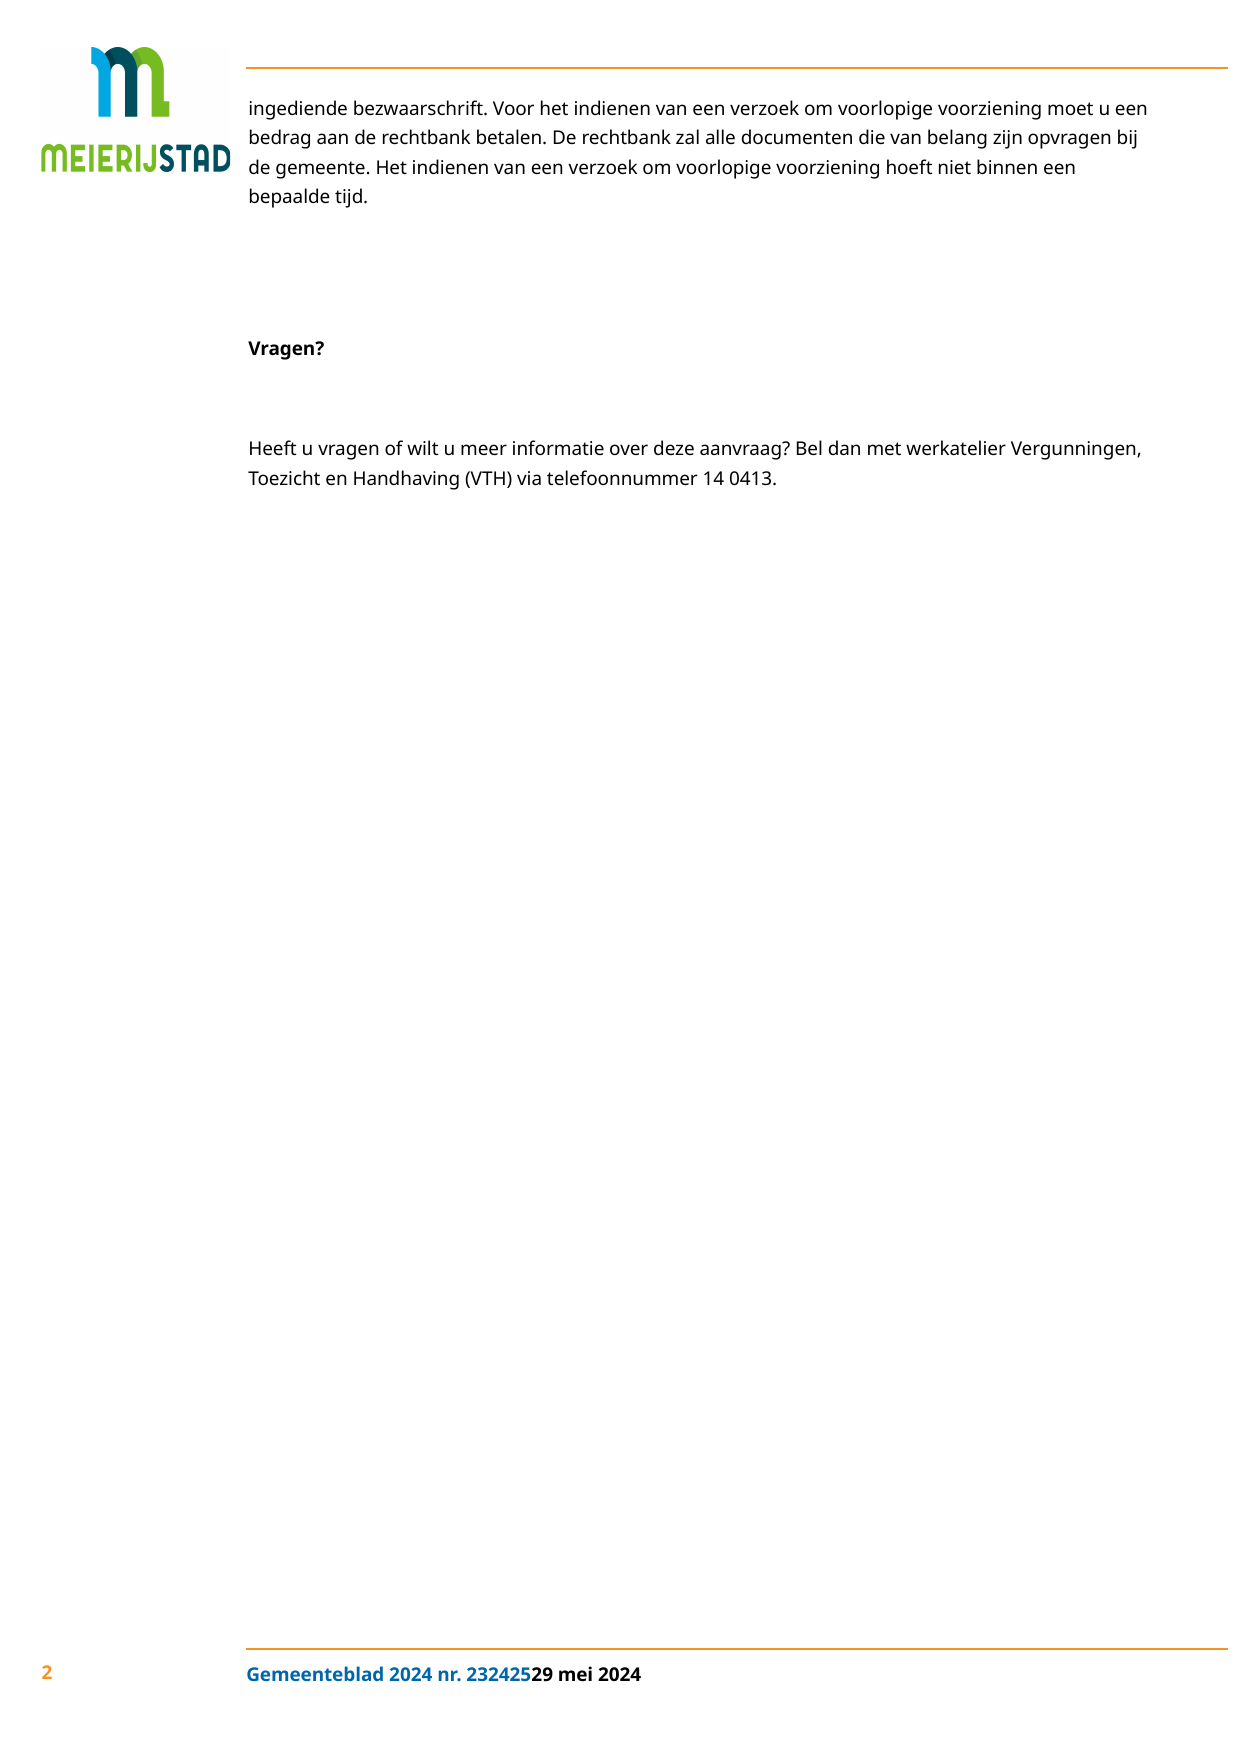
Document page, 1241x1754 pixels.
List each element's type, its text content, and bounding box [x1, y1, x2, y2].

text Heeft u vragen of wilt u meer informatie over deze aanvraag? Bel dan met werkatelier Vergunningen, Toezicht en Handhaving (VTH) via telefoonnummer 14 0413. [248, 436, 1152, 491]
text ingediende bezwaarschrift. Voor het indienen van een verzoek om voorlopige voorziening moet u een bedrag aan de rechtbank betalen. De rechtbank zal alle documenten die van belang zijn opvragen bij de gemeente. Het indienen van een verzoek om voorlopige voorziening hoeft niet binnen een bepaalde tijd. [248, 95, 1152, 209]
text Vragen? [248, 335, 1152, 361]
picture [41, 47, 231, 172]
